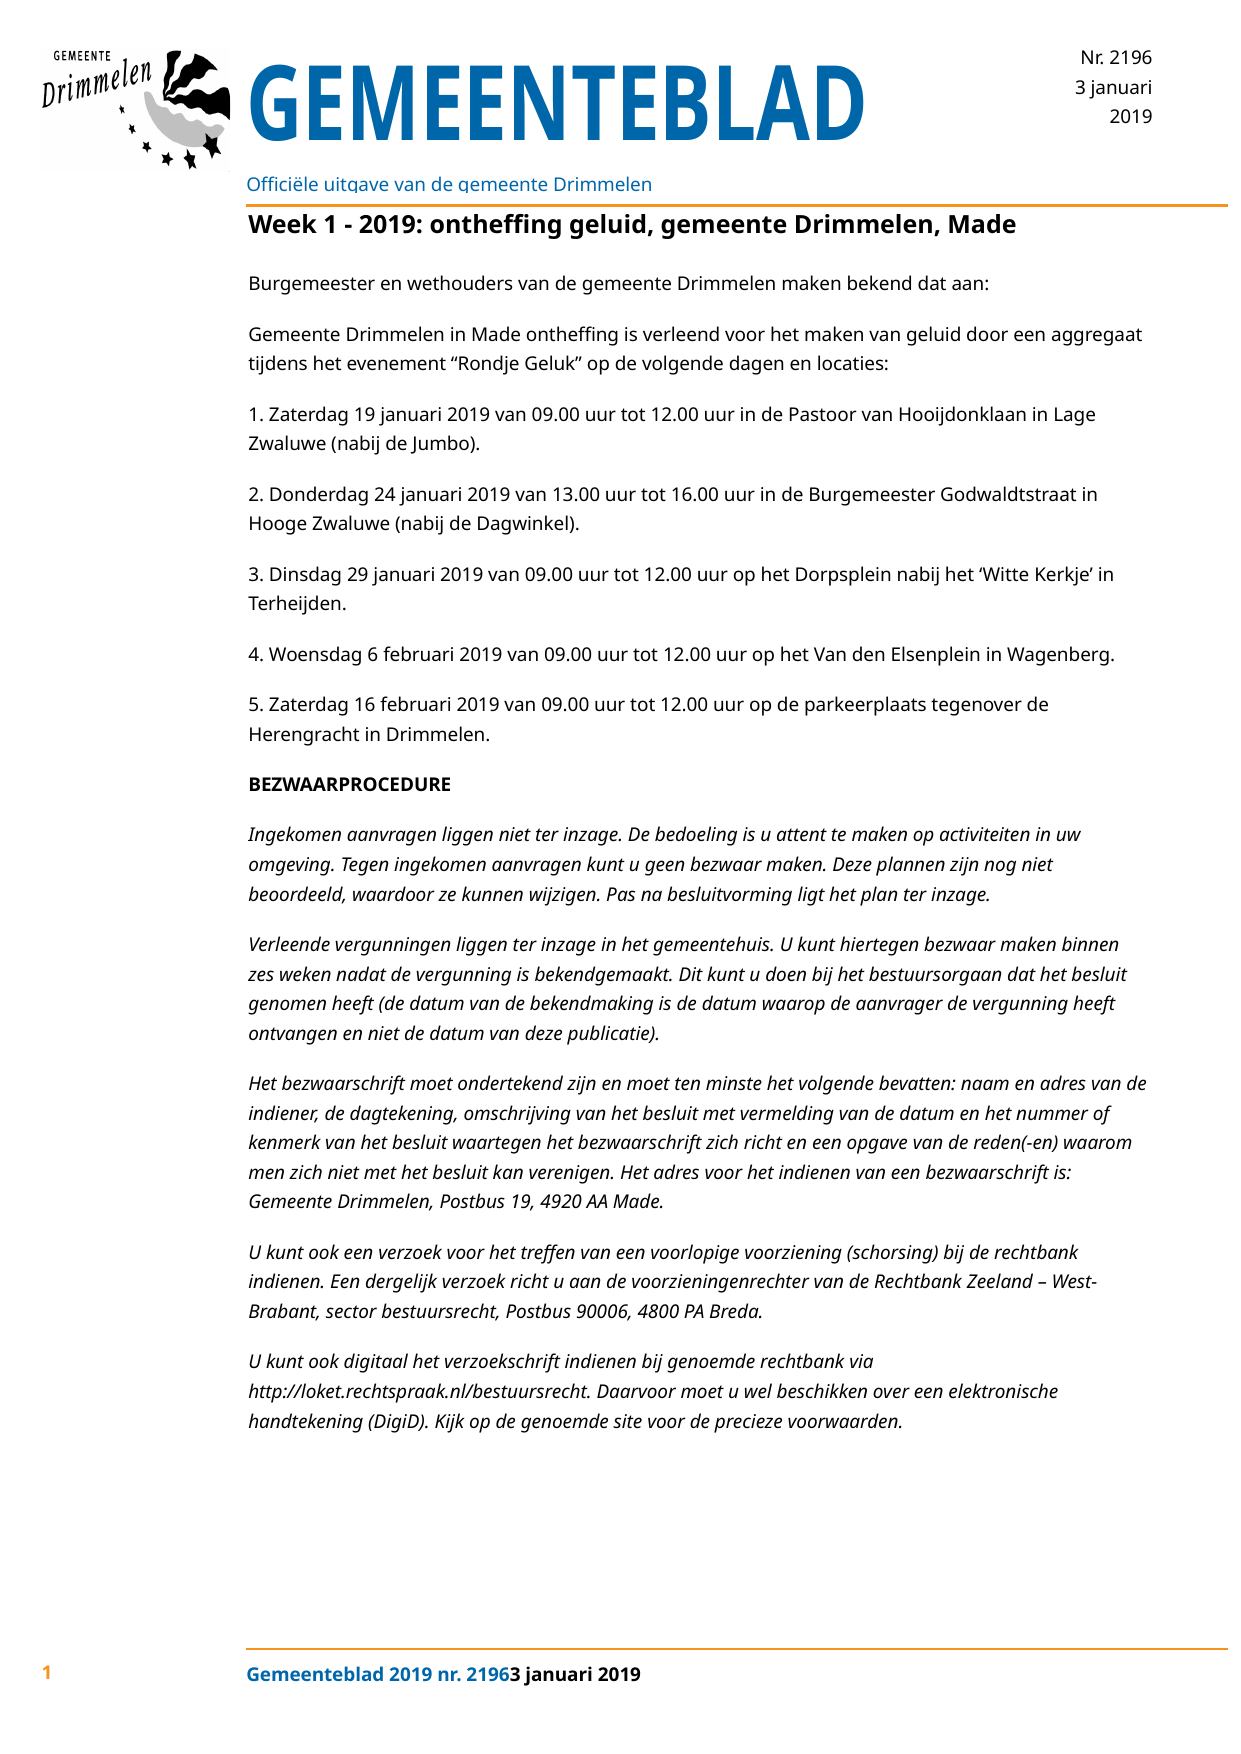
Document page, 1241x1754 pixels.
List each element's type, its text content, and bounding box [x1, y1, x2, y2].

picture [41, 47, 231, 172]
text BEZWAARPROCEDURE [248, 771, 1152, 797]
text 5. Zaterdag 16 februari 2019 van 09.00 uur tot 12.00 uur op de parkeerplaats tegenover de Herengracht in Drimmelen. [248, 691, 1152, 746]
text U kunt ook digitaal het verzoekschrift indienen bij genoemde rechtbank via http://loket.rechtspraak.nl/bestuursrecht. Daarvoor moet u wel beschikken over een elektronische handtekening (DigiD). Kijk op de genoemde site voor de precieze voorwaarden. [248, 1349, 1152, 1433]
text Ingekomen aanvragen liggen niet ter inzage. De bedoeling is u attent te maken op activiteiten in uw omgeving. Tegen ingekomen aanvragen kunt u geen bezwaar maken. Deze plannen zijn nog niet beoordeeld, waardoor ze kunnen wijzigen. Pas na besluitvorming ligt het plan ter inzage. [248, 822, 1152, 906]
text 4. Woensdag 6 februari 2019 van 09.00 uur tot 12.00 uur op het Van den Elsenplein in Wagenberg. [248, 641, 1152, 666]
text 3. Dinsdag 29 januari 2019 van 09.00 uur tot 12.00 uur op het Dorpsplein nabij het ‘Witte Kerkje’ in Terheijden. [248, 561, 1152, 616]
text 1. Zaterdag 19 januari 2019 van 09.00 uur tot 12.00 uur in de Pastoor van Hooijdonklaan in Lage Zwaluwe (nabij de Jumbo). [248, 401, 1152, 456]
text Verleende vergunningen liggen ter inzage in het gemeentehuis. U kunt hiertegen bezwaar maken binnen zes weken nadat de vergunning is bekendgemaakt. Dit kunt u doen bij het bestuursorgaan dat het besluit genomen heeft (de datum van de bekendmaking is de datum waarop de aanvrager de vergunning heeft ontvangen en niet de datum van deze publicatie). [248, 931, 1152, 1046]
text Het bezwaarschrift moet ondertekend zijn en moet ten minste het volgende bevatten: naam en adres van de indiener, de dagtekening, omschrijving van het besluit met vermelding van de datum en het nummer of kenmerk van het besluit waartegen het bezwaarschrift zich richt en een opgave van de reden(-en) waarom men zich niet met het besluit kan verenigen. Het adres voor het indienen van een bezwaarschrift is: Gemeente Drimmelen, Postbus 19, 4920 AA Made. [248, 1070, 1152, 1214]
text U kunt ook een verzoek voor het treffen van een voorlopige voorziening (schorsing) bij de rechtbank indienen. Een dergelijk verzoek richt u aan de voorzieningenrechter van de Rechtbank Zeeland – West-Brabant, sector bestuursrecht, Postbus 90006, 4800 PA Breda. [248, 1239, 1152, 1324]
text 2. Donderdag 24 januari 2019 van 13.00 uur tot 16.00 uur in de Burgemeester Godwaldtstraat in Hooge Zwaluwe (nabij de Dagwinkel). [248, 481, 1152, 536]
text Gemeente Drimmelen in Made ontheffing is verleend voor het maken van geluid door een aggregaat tijdens het evenement “Rondje Geluk” op de volgende dagen en locaties: [248, 321, 1152, 376]
text Week 1 - 2019: ontheffing geluid, gemeente Drimmelen, Made [248, 207, 1152, 241]
text Burgemeester en wethouders van de gemeente Drimmelen maken bekend dat aan: [248, 270, 1152, 296]
